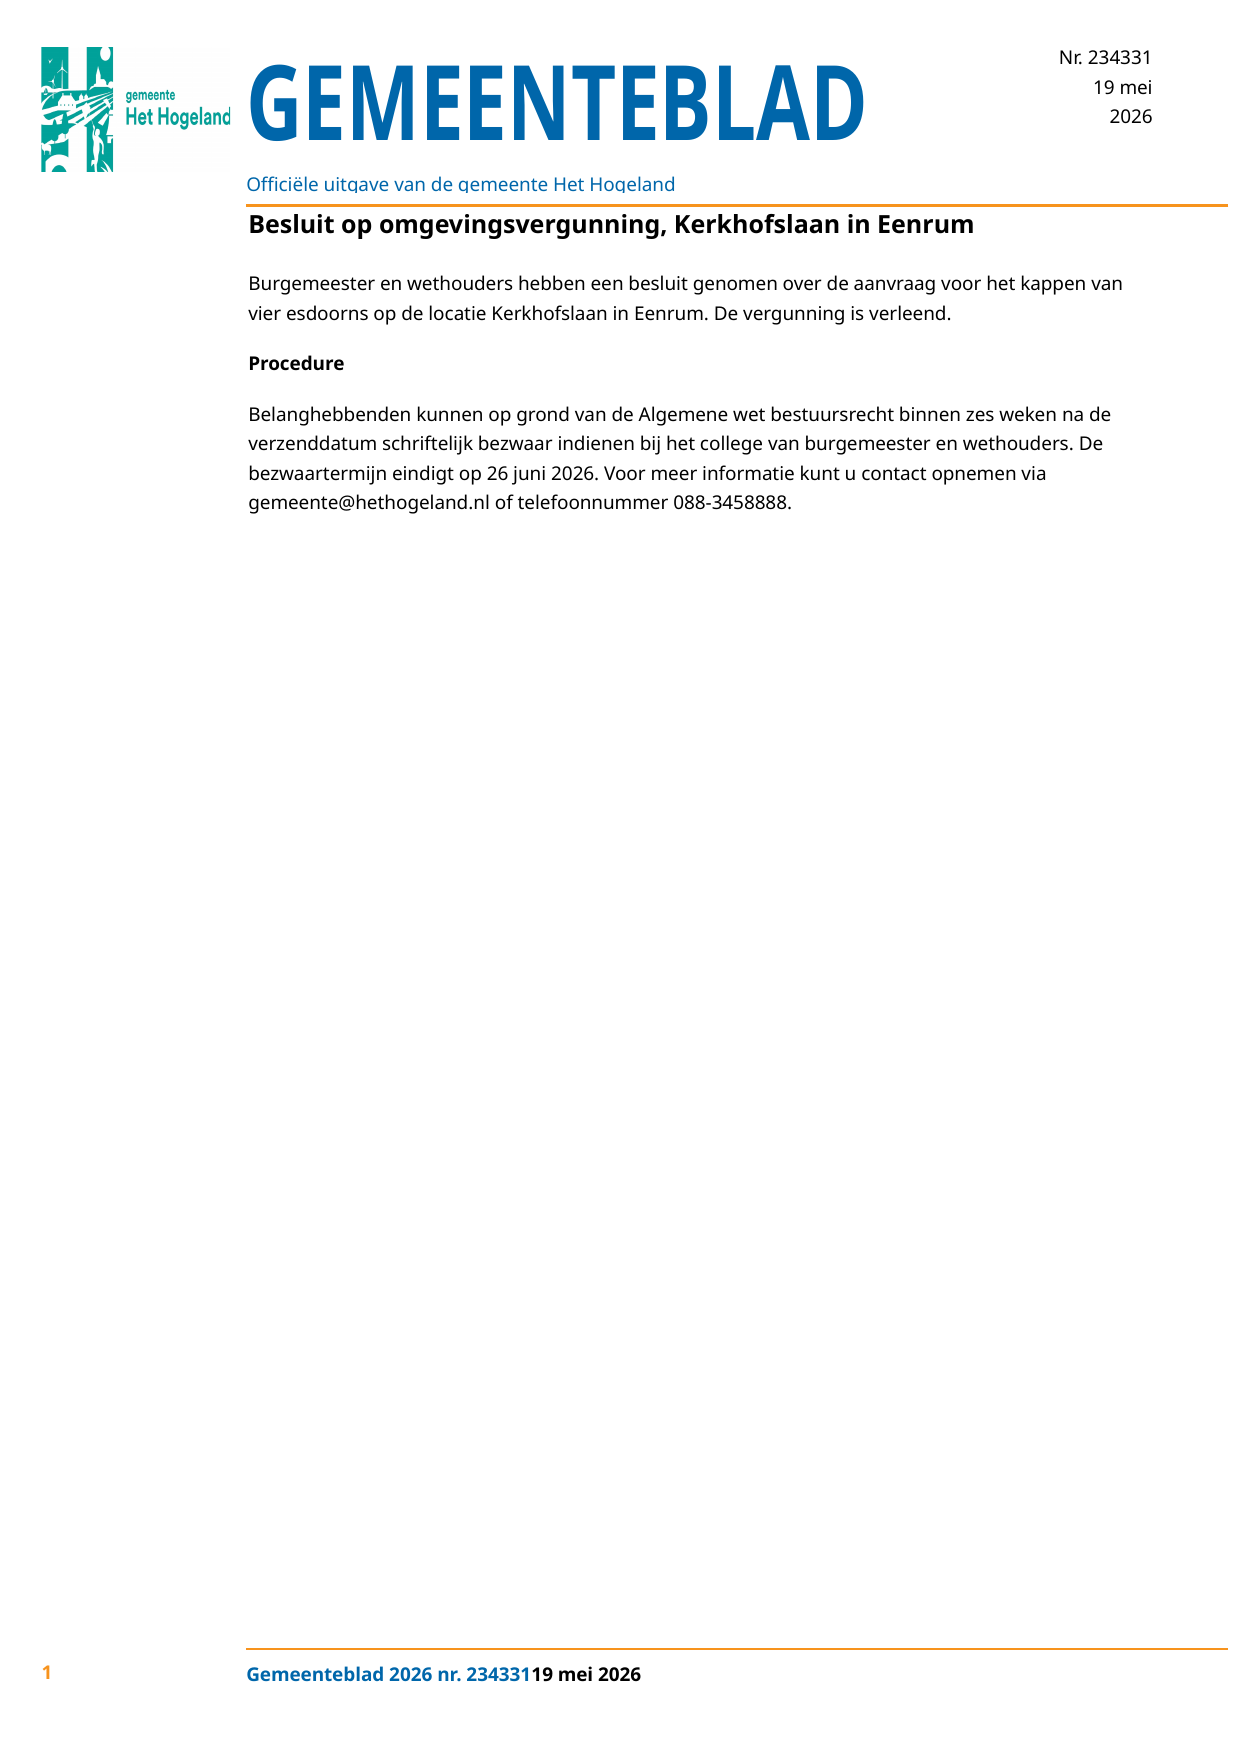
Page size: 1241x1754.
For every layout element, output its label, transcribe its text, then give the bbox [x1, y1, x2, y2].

text Burgemeester en wethouders hebben een besluit genomen over de aanvraag voor het kappen van vier esdoorns op de locatie Kerkhofslaan in Eenrum. De vergunning is verleend. [248, 270, 1152, 326]
text Belanghebbenden kunnen op grond van de Algemene wet bestuursrecht binnen zes weken na de verzenddatum schriftelijk bezwaar indienen bij het college van burgemeester en wethouders. De bezwaartermijn eindigt op 26 juni 2026. Voor meer informatie kunt u contact opnemen via gemeente@hethogeland.nl of telefoonnummer 088-3458888. [248, 401, 1152, 515]
text Procedure [248, 350, 1152, 376]
text Besluit op omgevingsvergunning, Kerkhofslaan in Eenrum [248, 207, 1152, 241]
picture [41, 47, 231, 172]
